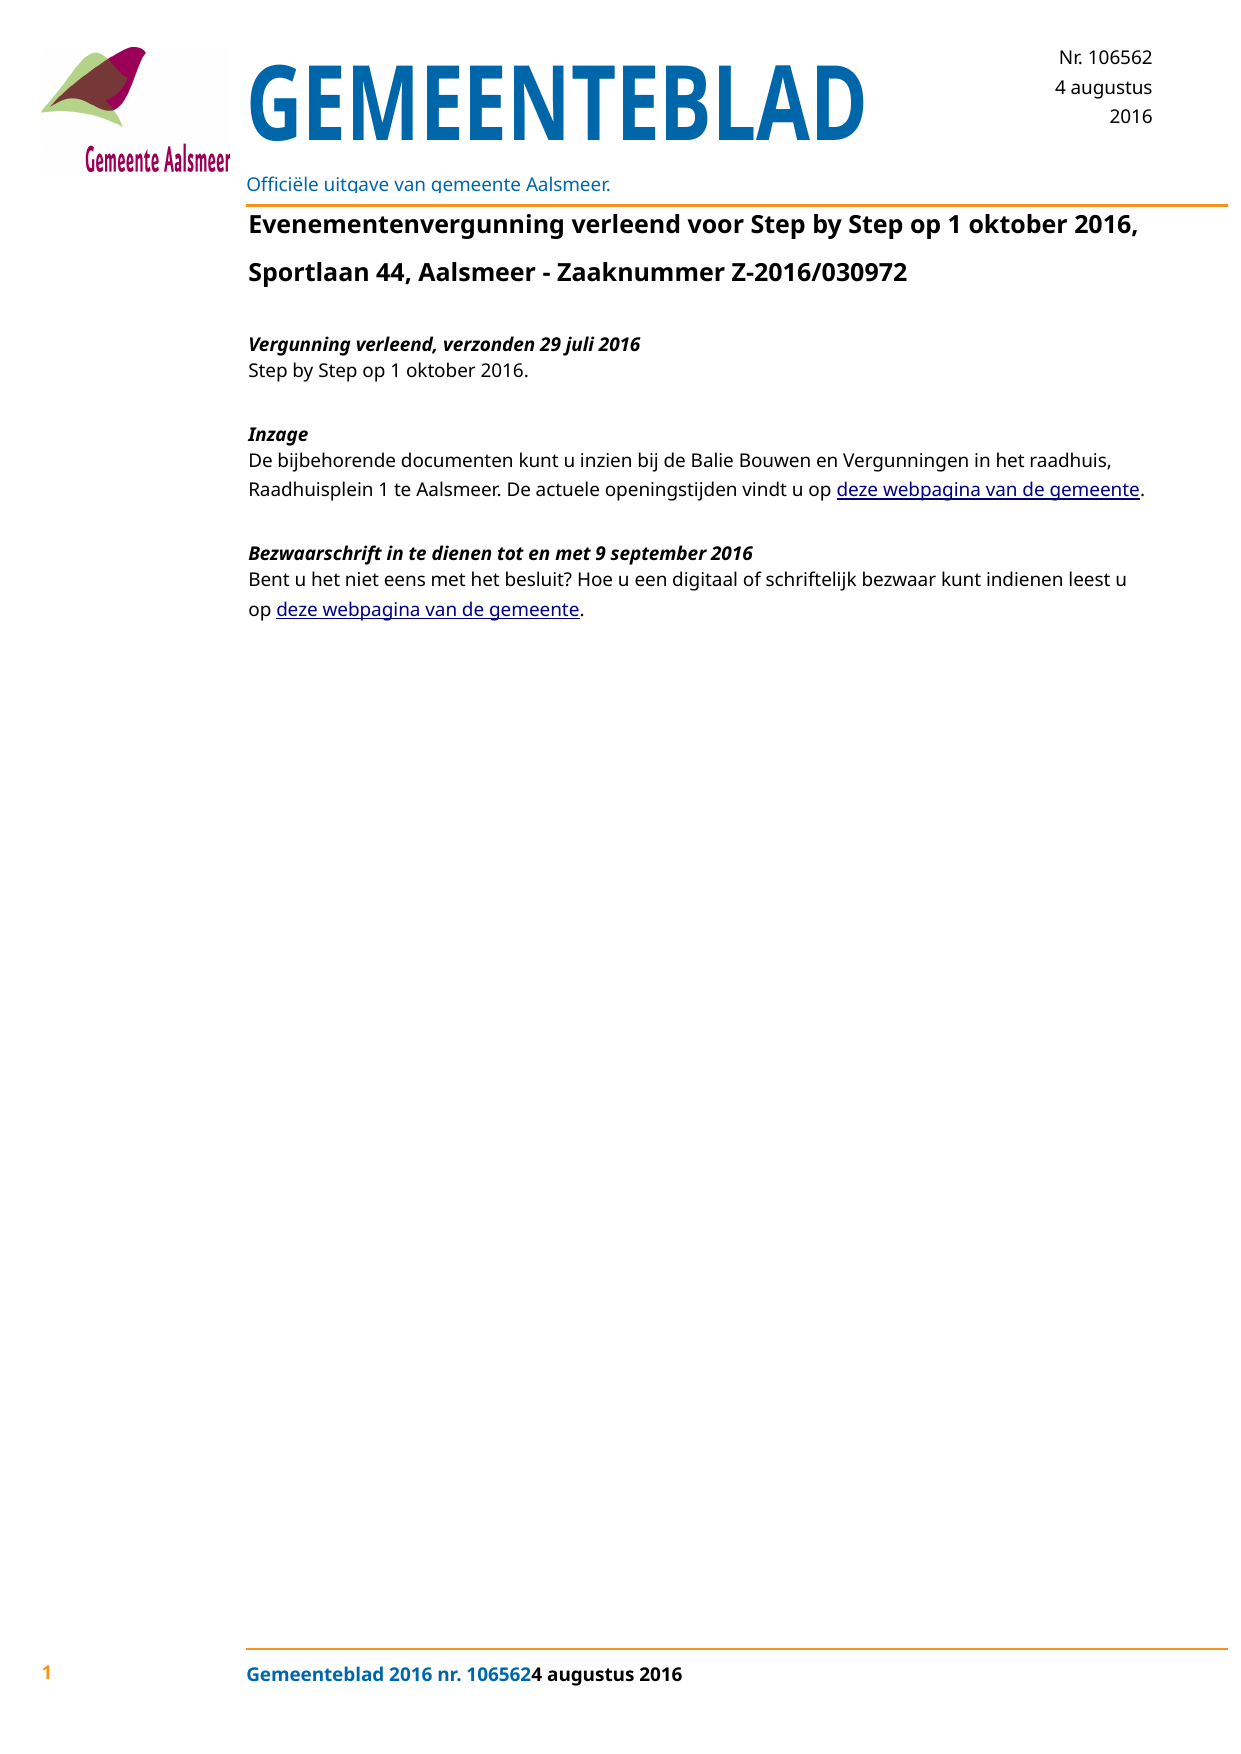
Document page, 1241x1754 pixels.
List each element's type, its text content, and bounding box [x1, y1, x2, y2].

text Evenementenvergunning verleend voor Step by Step op 1 oktober 2016, Sportlaan 44, Aalsmeer - Zaaknummer Z-2016/030972 [248, 207, 1152, 288]
text Bent u het niet eens met het besluit? Hoe u een digitaal of schriftelijk bezwaar kunt indienen leest u op deze webpagina van de gemeente. [248, 566, 1152, 621]
text Vergunning verleend, verzonden 29 juli 2016 [248, 331, 1152, 357]
text Bezwaarschrift in te dienen tot en met 9 september 2016 [248, 540, 1152, 566]
picture [41, 47, 231, 172]
text De bijbehorende documenten kunt u inzien bij de Balie Bouwen en Vergunningen in het raadhuis, Raadhuisplein 1 te Aalsmeer. De actuele openingstijden vindt u op deze webpagina van de gemeente. [248, 447, 1152, 502]
text Inzage [248, 421, 1152, 447]
text Step by Step op 1 oktober 2016. [248, 357, 1152, 383]
